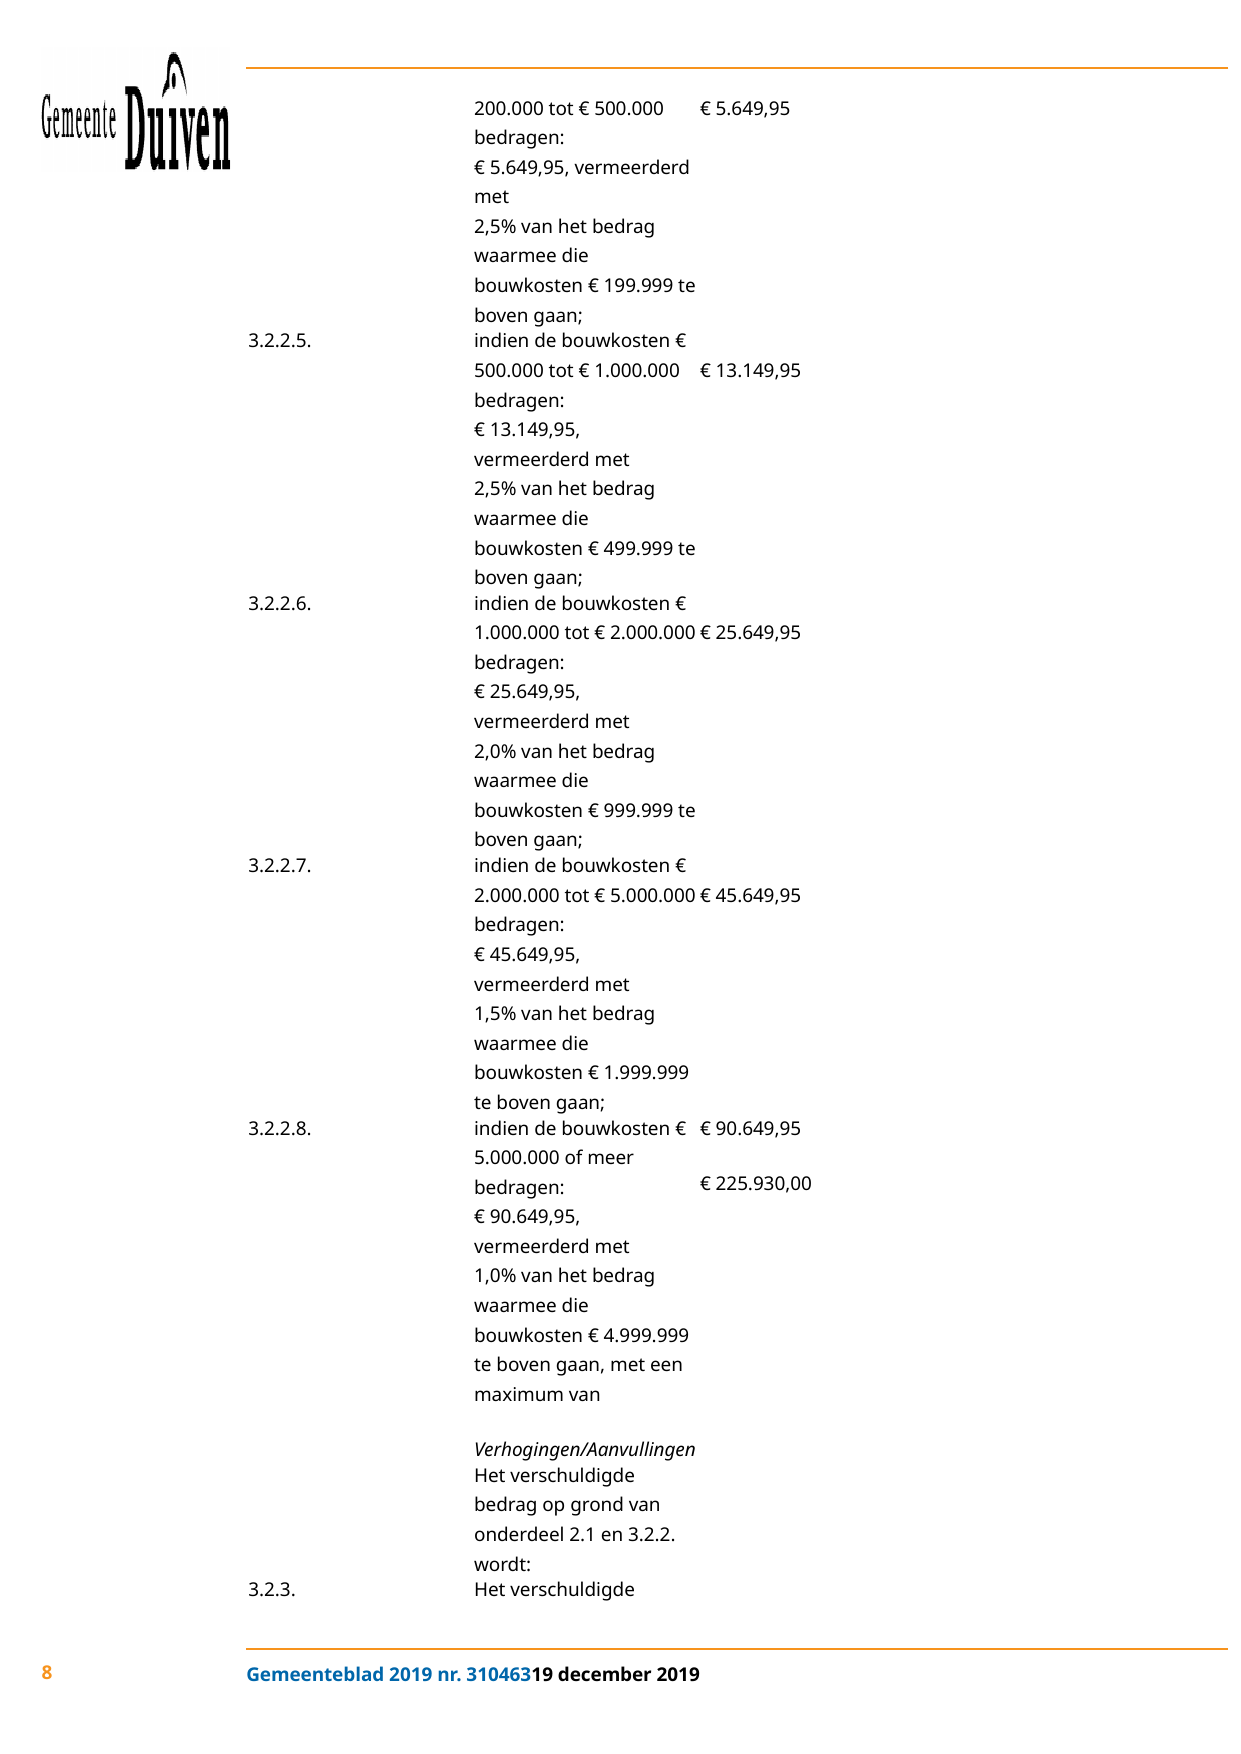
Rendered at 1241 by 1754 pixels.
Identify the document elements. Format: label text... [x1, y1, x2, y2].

table_cell € 25.649,95 [700, 590, 926, 852]
table_cell [248, 95, 474, 328]
table_cell indien de bouwkosten € 1.000.000 tot € 2.000.000 bedragen: € 25.649,95, vermeerderd met 2,0% van het bedrag waarmee die bouwkosten € 999.999 te boven gaan; [474, 590, 700, 852]
table_cell indien de bouwkosten € 5.000.000 of meer bedragen: € 90.649,95, vermeerderd met 1,0% van het bedrag waarmee die bouwkosten € 4.999.999 te boven gaan, met een maximum van [474, 1115, 700, 1436]
table_cell [248, 1436, 474, 1462]
table_cell indien de bouwkosten € 2.000.000 tot € 5.000.000 bedragen: € 45.649,95, vermeerderd met 1,5% van het bedrag waarmee die bouwkosten € 1.999.999 te boven gaan; [474, 853, 700, 1115]
table_cell [248, 1462, 474, 1577]
table_cell 200.000 tot € 500.000 bedragen: € 5.649,95, vermeerderd met 2,5% van het bedrag waarmee die bouwkosten € 199.999 te boven gaan; [474, 95, 700, 328]
table_cell € 13.149,95 [700, 328, 926, 590]
table_cell Verhogingen/Aanvullingen [474, 1436, 700, 1462]
table_cell 3.2.2.7. [248, 853, 474, 1115]
table_cell [700, 1577, 926, 1602]
table_cell 3.2.2.5. [248, 328, 474, 590]
table_cell 3.2.2.6. [248, 590, 474, 852]
table_cell 3.2.2.8. [248, 1115, 474, 1436]
table_cell € 5.649,95 [700, 95, 926, 328]
table_cell 3.2.3. [248, 1577, 474, 1602]
table_cell Het verschuldigde [474, 1577, 700, 1602]
table_cell € 225.930,00 [700, 1170, 926, 1436]
table_cell Het verschuldigde bedrag op grond van onderdeel 2.1 en 3.2.2. wordt: [474, 1462, 700, 1577]
table_cell [700, 1462, 926, 1577]
table_cell € 90.649,95 [700, 1115, 926, 1170]
table_cell € 45.649,95 [700, 853, 926, 1115]
picture [41, 47, 231, 172]
table_cell indien de bouwkosten € 500.000 tot € 1.000.000 bedragen: € 13.149,95, vermeerderd met 2,5% van het bedrag waarmee die bouwkosten € 499.999 te boven gaan; [474, 328, 700, 590]
table_cell [700, 1436, 926, 1462]
